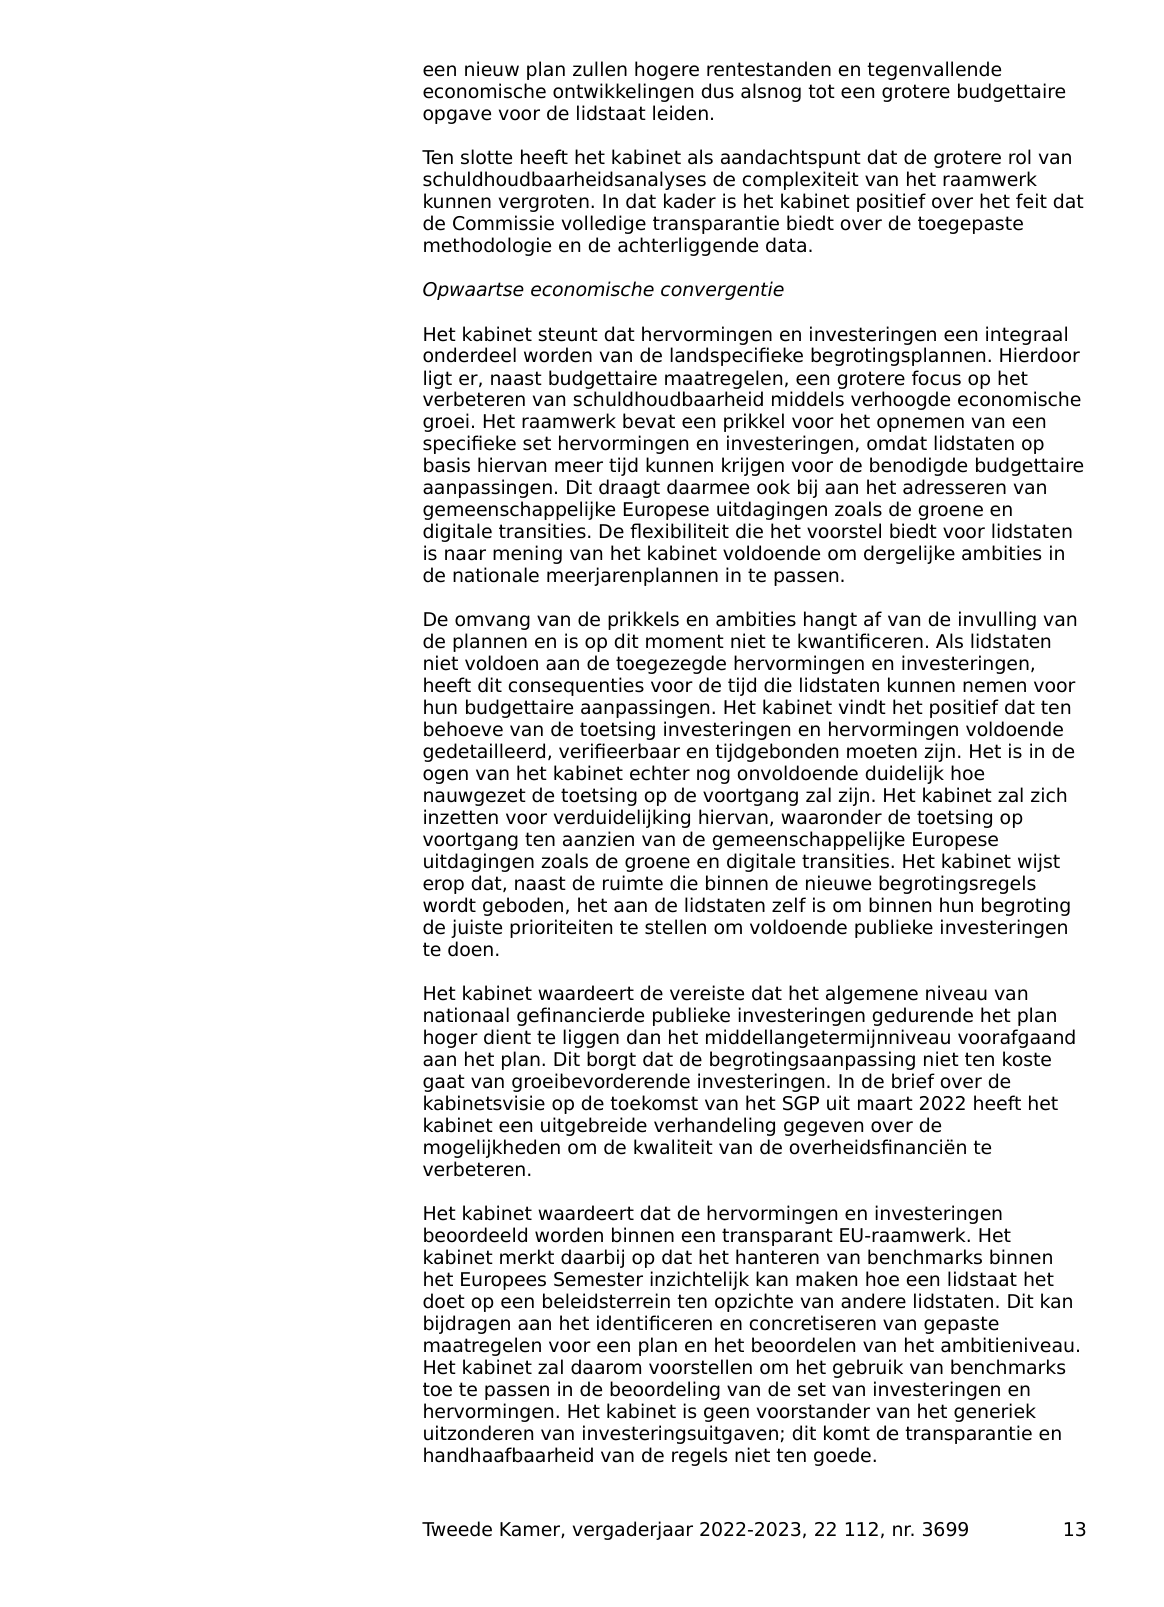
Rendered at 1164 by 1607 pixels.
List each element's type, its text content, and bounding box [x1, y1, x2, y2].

text Het kabinet steunt dat hervormingen en investeringen een integraal onderdeel worden van de landspecifieke begrotingsplannen. Hierdoor ligt er, naast budgettaire maatregelen, een grotere focus op het verbeteren van schuldhoudbaarheid middels verhoogde economische groei. Het raamwerk bevat een prikkel voor het opnemen van een specifieke set hervormingen en investeringen, omdat lidstaten op basis hiervan meer tijd kunnen krijgen voor de benodigde budgettaire aanpassingen. Dit draagt daarmee ook bij aan het adresseren van gemeenschappelijke Europese uitdagingen zoals de groene en digitale transities. De flexibiliteit die het voorstel biedt voor lidstaten is naar mening van het kabinet voldoende om dergelijke ambities in de nationale meerjarenplannen in te passen. [422, 323, 1087, 587]
text Het kabinet waardeert dat de hervormingen en investeringen beoordeeld worden binnen een transparant EU-raamwerk. Het kabinet merkt daarbij op dat het hanteren van benchmarks binnen het Europees Semester inzichtelijk kan maken hoe een lidstaat het doet op een beleidsterrein ten opzichte van andere lidstaten. Dit kan bijdragen aan het identificeren en concretiseren van gepaste maatregelen voor een plan en het beoordelen van het ambitieniveau. Het kabinet zal daarom voorstellen om het gebruik van benchmarks toe te passen in de beoordeling van de set van investeringen en hervormingen. Het kabinet is geen voorstander van het generiek uitzonderen van investeringsuitgaven; dit komt de transparantie en handhaafbaarheid van de regels niet ten goede. [422, 1203, 1087, 1467]
subtitle Opwaartse economische convergentie [422, 279, 1087, 301]
text Ten slotte heeft het kabinet als aandachtspunt dat de grotere rol van schuldhoudbaarheidsanalyses de complexiteit van het raamwerk kunnen vergroten. In dat kader is het kabinet positief over het feit dat de Commissie volledige transparantie biedt over de toegepaste methodologie en de achterliggende data. [422, 147, 1087, 257]
text De omvang van de prikkels en ambities hangt af van de invulling van de plannen en is op dit moment niet te kwantificeren. Als lidstaten niet voldoen aan de toegezegde hervormingen en investeringen, heeft dit consequenties voor de tijd die lidstaten kunnen nemen voor hun budgettaire aanpassingen. Het kabinet vindt het positief dat ten behoeve van de toetsing investeringen en hervormingen voldoende gedetailleerd, verifieerbaar en tijdgebonden moeten zijn. Het is in de ogen van het kabinet echter nog onvoldoende duidelijk hoe nauwgezet de toetsing op de voortgang zal zijn. Het kabinet zal zich inzetten voor verduidelijking hiervan, waaronder de toetsing op voortgang ten aanzien van de gemeenschappelijke Europese uitdagingen zoals de groene en digitale transities. Het kabinet wijst erop dat, naast de ruimte die binnen de nieuwe begrotingsregels wordt geboden, het aan de lidstaten zelf is om binnen hun begroting de juiste prioriteiten te stellen om voldoende publieke investeringen te doen. [422, 609, 1087, 961]
text een nieuw plan zullen hogere rentestanden en tegenvallende economische ontwikkelingen dus alsnog tot een grotere budgettaire opgave voor de lidstaat leiden. [422, 59, 1087, 125]
text Het kabinet waardeert de vereiste dat het algemene niveau van nationaal gefinancierde publieke investeringen gedurende het plan hoger dient te liggen dan het middellangetermijnniveau voorafgaand aan het plan. Dit borgt dat de begrotingsaanpassing niet ten koste gaat van groeibevorderende investeringen. In de brief over de kabinetsvisie op de toekomst van het SGP uit maart 2022 heeft het kabinet een uitgebreide verhandeling gegeven over de mogelijkheden om de kwaliteit van de overheidsfinanciën te verbeteren. [422, 983, 1087, 1181]
